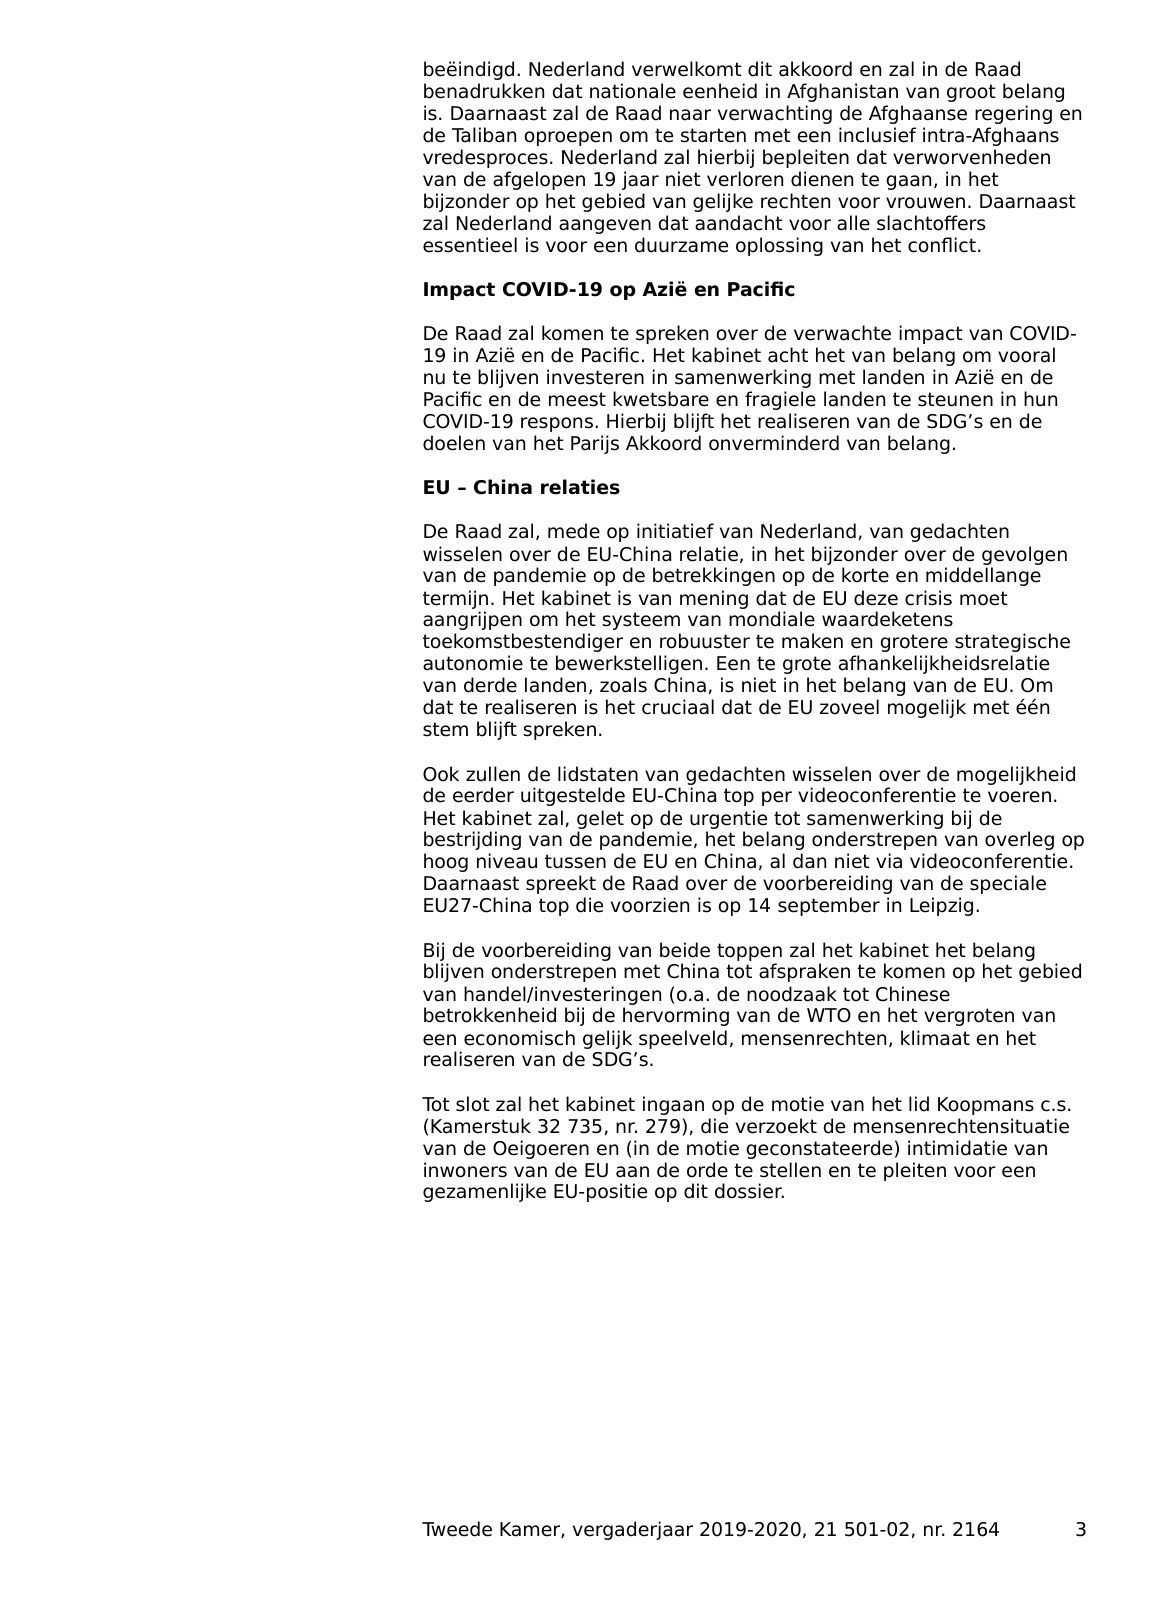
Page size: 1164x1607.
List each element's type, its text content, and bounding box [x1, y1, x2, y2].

text beëindigd. Nederland verwelkomt dit akkoord en zal in de Raad benadrukken dat nationale eenheid in Afghanistan van groot belang is. Daarnaast zal de Raad naar verwachting de Afghaanse regering en de Taliban oproepen om te starten met een inclusief intra-Afghaans vredesproces. Nederland zal hierbij bepleiten dat verworvenheden van de afgelopen 19 jaar niet verloren dienen te gaan, in het bijzonder op het gebied van gelijke rechten voor vrouwen. Daarnaast zal Nederland aangeven dat aandacht voor alle slachtoffers essentieel is voor een duurzame oplossing van het conflict. [422, 59, 1087, 257]
subtitle EU – China relaties [422, 477, 1087, 499]
text De Raad zal, mede op initiatief van Nederland, van gedachten wisselen over de EU-China relatie, in het bijzonder over de gevolgen van de pandemie op de betrekkingen op de korte en middellange termijn. Het kabinet is van mening dat de EU deze crisis moet aangrijpen om het systeem van mondiale waardeketens toekomstbestendiger en robuuster te maken en grotere strategische autonomie te bewerkstelligen. Een te grote afhankelijkheidsrelatie van derde landen, zoals China, is niet in het belang van de EU. Om dat te realiseren is het cruciaal dat de EU zoveel mogelijk met één stem blijft spreken. [422, 521, 1087, 741]
text Tot slot zal het kabinet ingaan op de motie van het lid Koopmans c.s. (Kamerstuk 32 735, nr. 279), die verzoekt de mensenrechtensituatie van de Oeigoeren en (in de motie geconstateerde) intimidatie van inwoners van de EU aan de orde te stellen en te pleiten voor een gezamenlijke EU-positie op dit dossier. [422, 1093, 1087, 1203]
text De Raad zal komen te spreken over de verwachte impact van COVID-19 in Azië en de Pacific. Het kabinet acht het van belang om vooral nu te blijven investeren in samenwerking met landen in Azië en de Pacific en de meest kwetsbare en fragiele landen te steunen in hun COVID-19 respons. Hierbij blijft het realiseren van de SDG’s en de doelen van het Parijs Akkoord onverminderd van belang. [422, 323, 1087, 455]
text Ook zullen de lidstaten van gedachten wisselen over de mogelijkheid de eerder uitgestelde EU-China top per videoconferentie te voeren. Het kabinet zal, gelet op de urgentie tot samenwerking bij de bestrijding van de pandemie, het belang onderstrepen van overleg op hoog niveau tussen de EU en China, al dan niet via videoconferentie. Daarnaast spreekt de Raad over de voorbereiding van de speciale EU27-China top die voorzien is op 14 september in Leipzig. [422, 763, 1087, 917]
text Bij de voorbereiding van beide toppen zal het kabinet het belang blijven onderstrepen met China tot afspraken te komen op het gebied van handel/investeringen (o.a. de noodzaak tot Chinese betrokkenheid bij de hervorming van de WTO en het vergroten van een economisch gelijk speelveld, mensenrechten, klimaat en het realiseren van de SDG’s. [422, 939, 1087, 1071]
subtitle Impact COVID-19 op Azië en Pacific [422, 279, 1087, 301]
